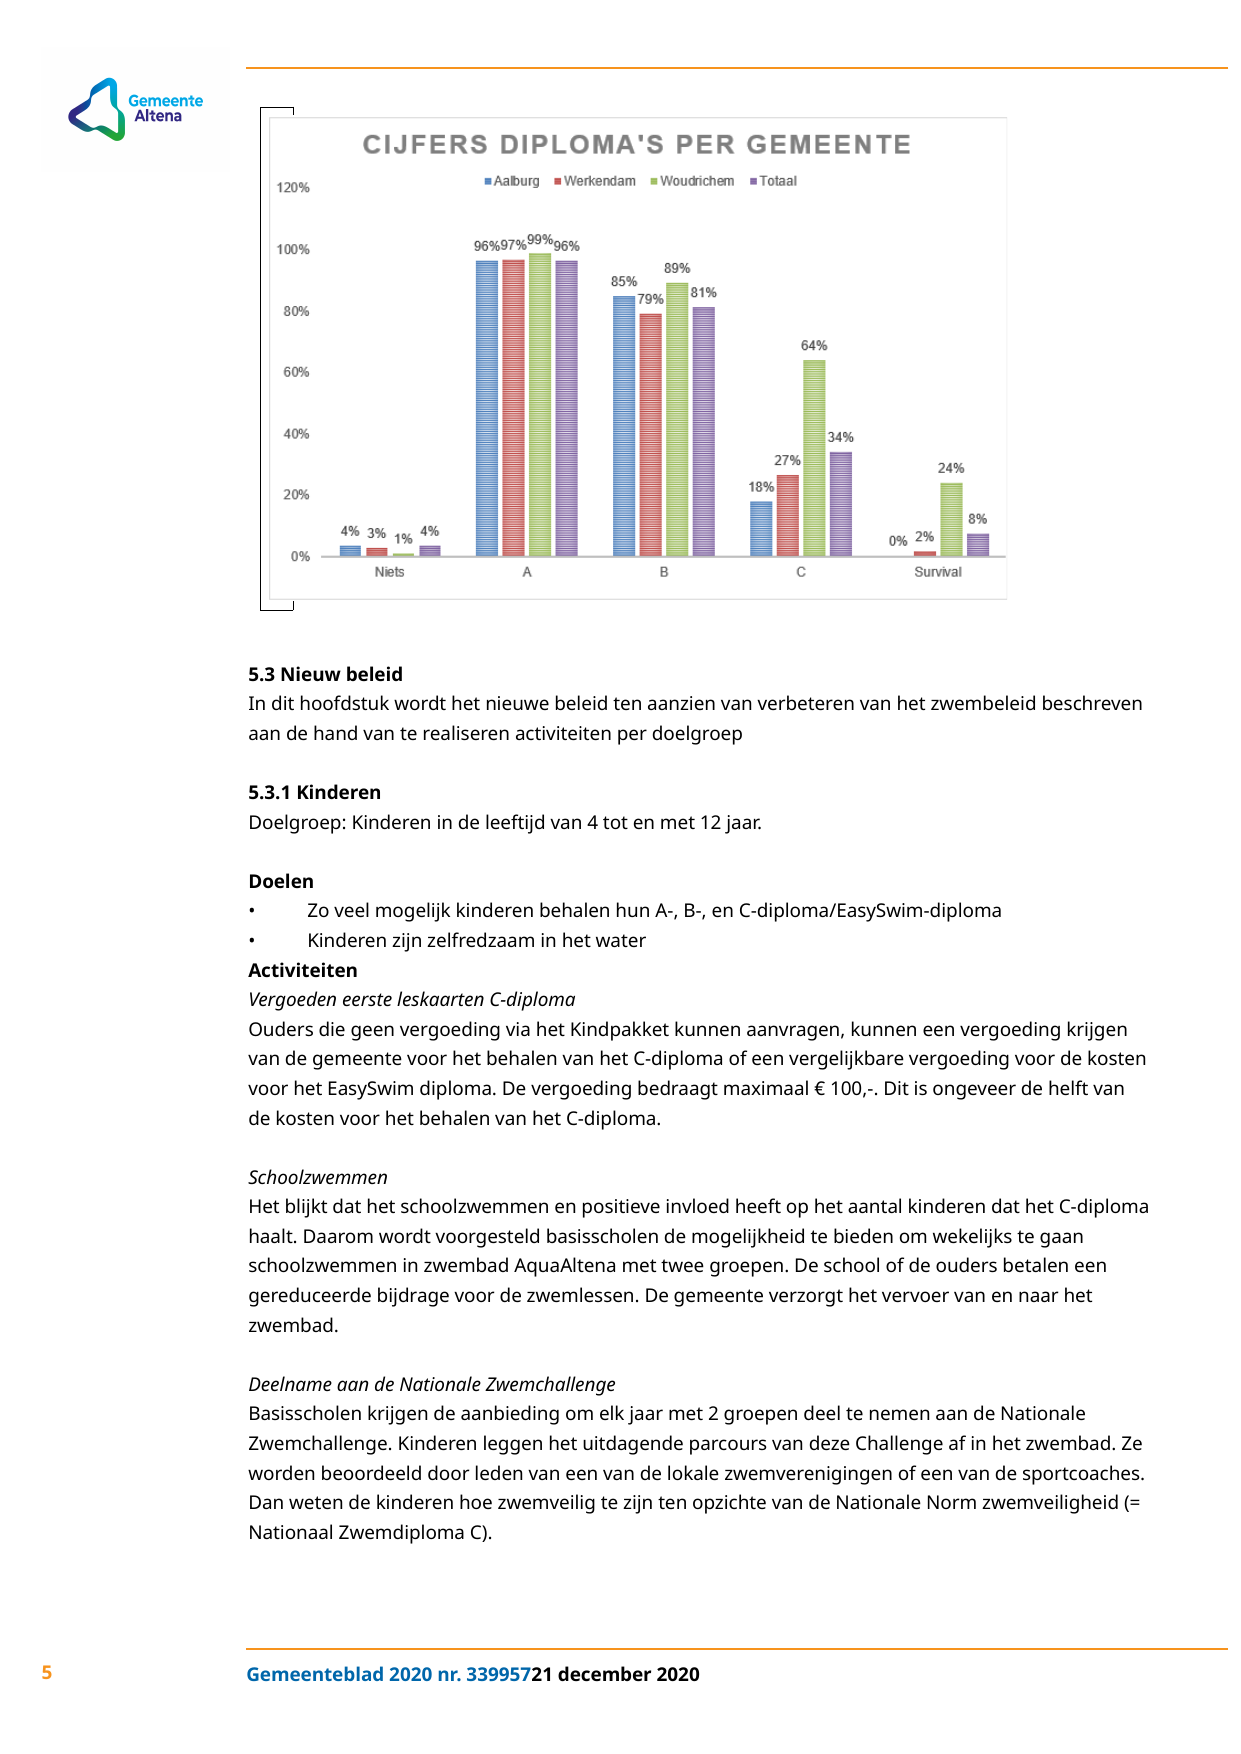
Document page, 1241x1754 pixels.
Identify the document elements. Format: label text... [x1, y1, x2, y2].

list Zo veel mogelijk kinderen behalen hun A-, B-, en C-diploma/EasySwim-diploma [248, 898, 1152, 923]
text Doelen [248, 868, 1152, 894]
text Deelname aan de Nationale Zwemchallenge [248, 1371, 1152, 1397]
text In dit hoofdstuk wordt het nieuwe beleid ten aanzien van verbeteren van het zwembeleid beschreven aan de hand van te realiseren activiteiten per doelgroep [248, 691, 1152, 746]
list Kinderen zijn zelfredzaam in het water [248, 927, 1152, 953]
text 5.3 Nieuw beleid [248, 661, 1152, 687]
picture [268, 115, 1008, 601]
text Schoolzwemmen [248, 1164, 1152, 1189]
picture [41, 47, 231, 172]
text Doelgroep: Kinderen in de leeftijd van 4 tot en met 12 jaar. [248, 809, 1152, 834]
text 5.3.1 Kinderen [248, 779, 1152, 805]
text Basisscholen krijgen de aanbieding om elk jaar met 2 groepen deel te nemen aan de Nationale Zwemchallenge. Kinderen leggen het uitdagende parcours van deze Challenge af in het zwembad. Ze worden beoordeeld door leden van een van de lokale zwemverenigingen of een van de sportcoaches. Dan weten de kinderen hoe zwemveilig te zijn ten opzichte van de Nationale Norm zwemveiligheid (= Nationaal Zwemdiploma C). [248, 1401, 1152, 1544]
text Ouders die geen vergoeding via het Kindpakket kunnen aanvragen, kunnen een vergoeding krijgen van de gemeente voor het behalen van het C-diploma of een vergelijkbare vergoeding voor de kosten voor het EasySwim diploma. De vergoeding bedraagt maximaal € 100,-. Dit is ongeveer de helft van de kosten voor het behalen van het C-diploma. [248, 1016, 1152, 1130]
text Vergoeden eerste leskaarten C-diploma [248, 986, 1152, 1012]
text Activiteiten [248, 957, 1152, 982]
text Het blijkt dat het schoolzwemmen en positieve invloed heeft op het aantal kinderen dat het C-diploma haalt. Daarom wordt voorgesteld basisscholen de mogelijkheid te bieden om wekelijks te gaan schoolzwemmen in zwembad AquaAltena met twee groepen. De school of de ouders betalen een gereduceerde bijdrage voor de zwemlessen. De gemeente verzorgt het vervoer van en naar het zwembad. [248, 1193, 1152, 1337]
